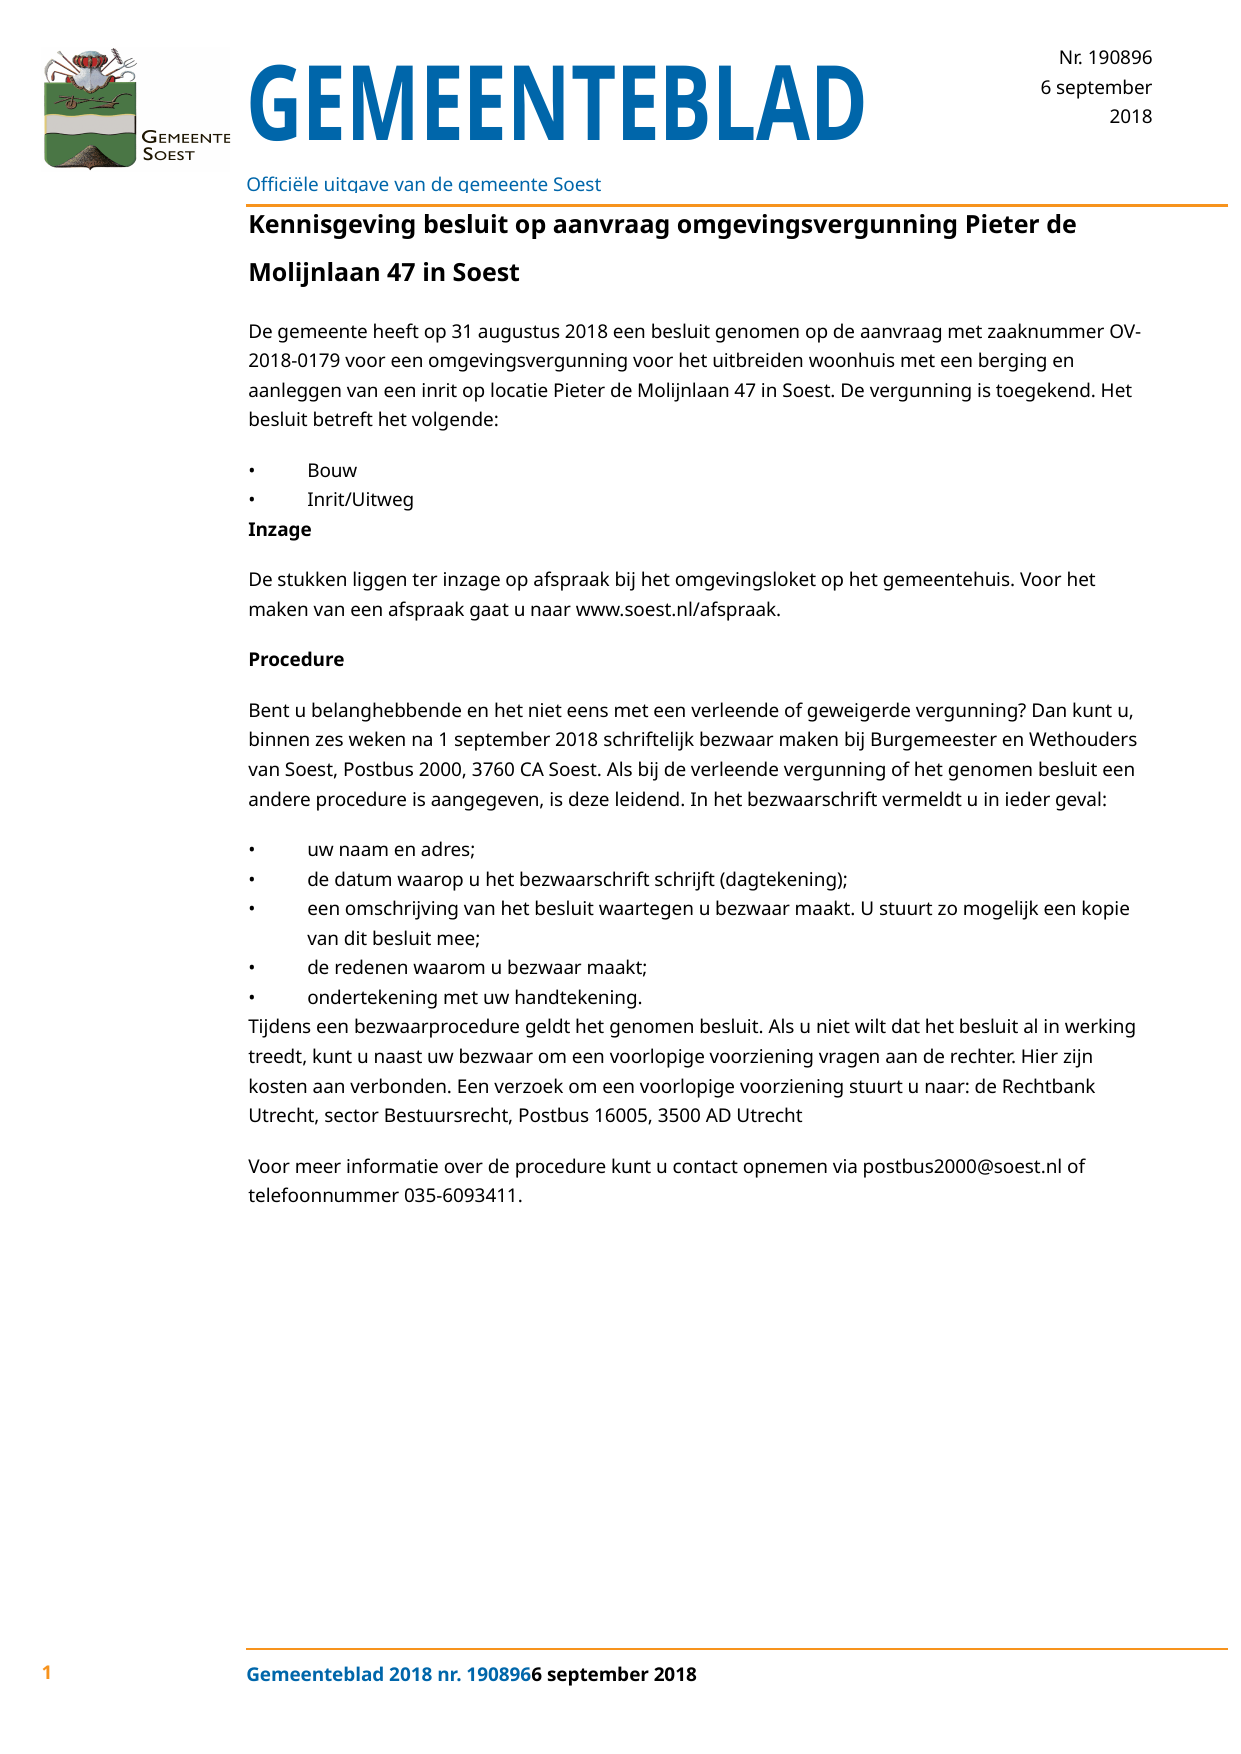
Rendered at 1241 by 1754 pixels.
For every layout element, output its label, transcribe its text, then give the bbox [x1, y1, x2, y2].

text Procedure [248, 647, 1152, 672]
text De stukken liggen ter inzage op afspraak bij het omgevingsloket op het gemeentehuis. Voor het maken van een afspraak gaat u naar www.soest.nl/afspraak. [248, 567, 1152, 622]
text Voor meer informatie over de procedure kunt u contact opnemen via postbus2000@soest.nl of telefoonnummer 035-6093411. [248, 1153, 1152, 1208]
list Bouw [248, 457, 1152, 483]
picture [41, 47, 231, 172]
text Tijdens een bezwaarprocedure geldt het genomen besluit. Als u niet wilt dat het besluit al in werking treedt, kunt u naast uw bezwaar om een voorlopige voorziening vragen aan de rechter. Hier zijn kosten aan verbonden. Een verzoek om een voorlopige voorziening stuurt u naar: de Rechtbank Utrecht, sector Bestuursrecht, Postbus 16005, 3500 AD Utrecht [248, 1014, 1152, 1128]
list de redenen waarom u bezwaar maakt; [248, 954, 1152, 980]
list uw naam en adres; [248, 836, 1152, 862]
list een omschrijving van het besluit waartegen u bezwaar maakt. U stuurt zo mogelijk een kopie van dit besluit mee; [248, 895, 1152, 951]
text Bent u belanghebbende en het niet eens met een verleende of geweigerde vergunning? Dan kunt u, binnen zes weken na 1 september 2018 schriftelijk bezwaar maken bij Burgemeester en Wethouders van Soest, Postbus 2000, 3760 CA Soest. Als bij de verleende vergunning of het genomen besluit een andere procedure is aangegeven, is deze leidend. In het bezwaarschrift vermeldt u in ieder geval: [248, 697, 1152, 812]
text De gemeente heeft op 31 augustus 2018 een besluit genomen op de aanvraag met zaaknummer OV-2018-0179 voor een omgevingsvergunning voor het uitbreiden woonhuis met een berging en aanleggen van een inrit op locatie Pieter de Molijnlaan 47 in Soest. De vergunning is toegekend. Het besluit betreft het volgende: [248, 318, 1152, 432]
text Inzage [248, 516, 1152, 542]
text Kennisgeving besluit op aanvraag omgevingsvergunning Pieter de Molijnlaan 47 in Soest [248, 207, 1152, 288]
list de datum waarop u het bezwaarschrift schrijft (dagtekening); [248, 866, 1152, 892]
list Inrit/Uitweg [248, 487, 1152, 512]
list ondertekening met uw handtekening. [248, 984, 1152, 1010]
